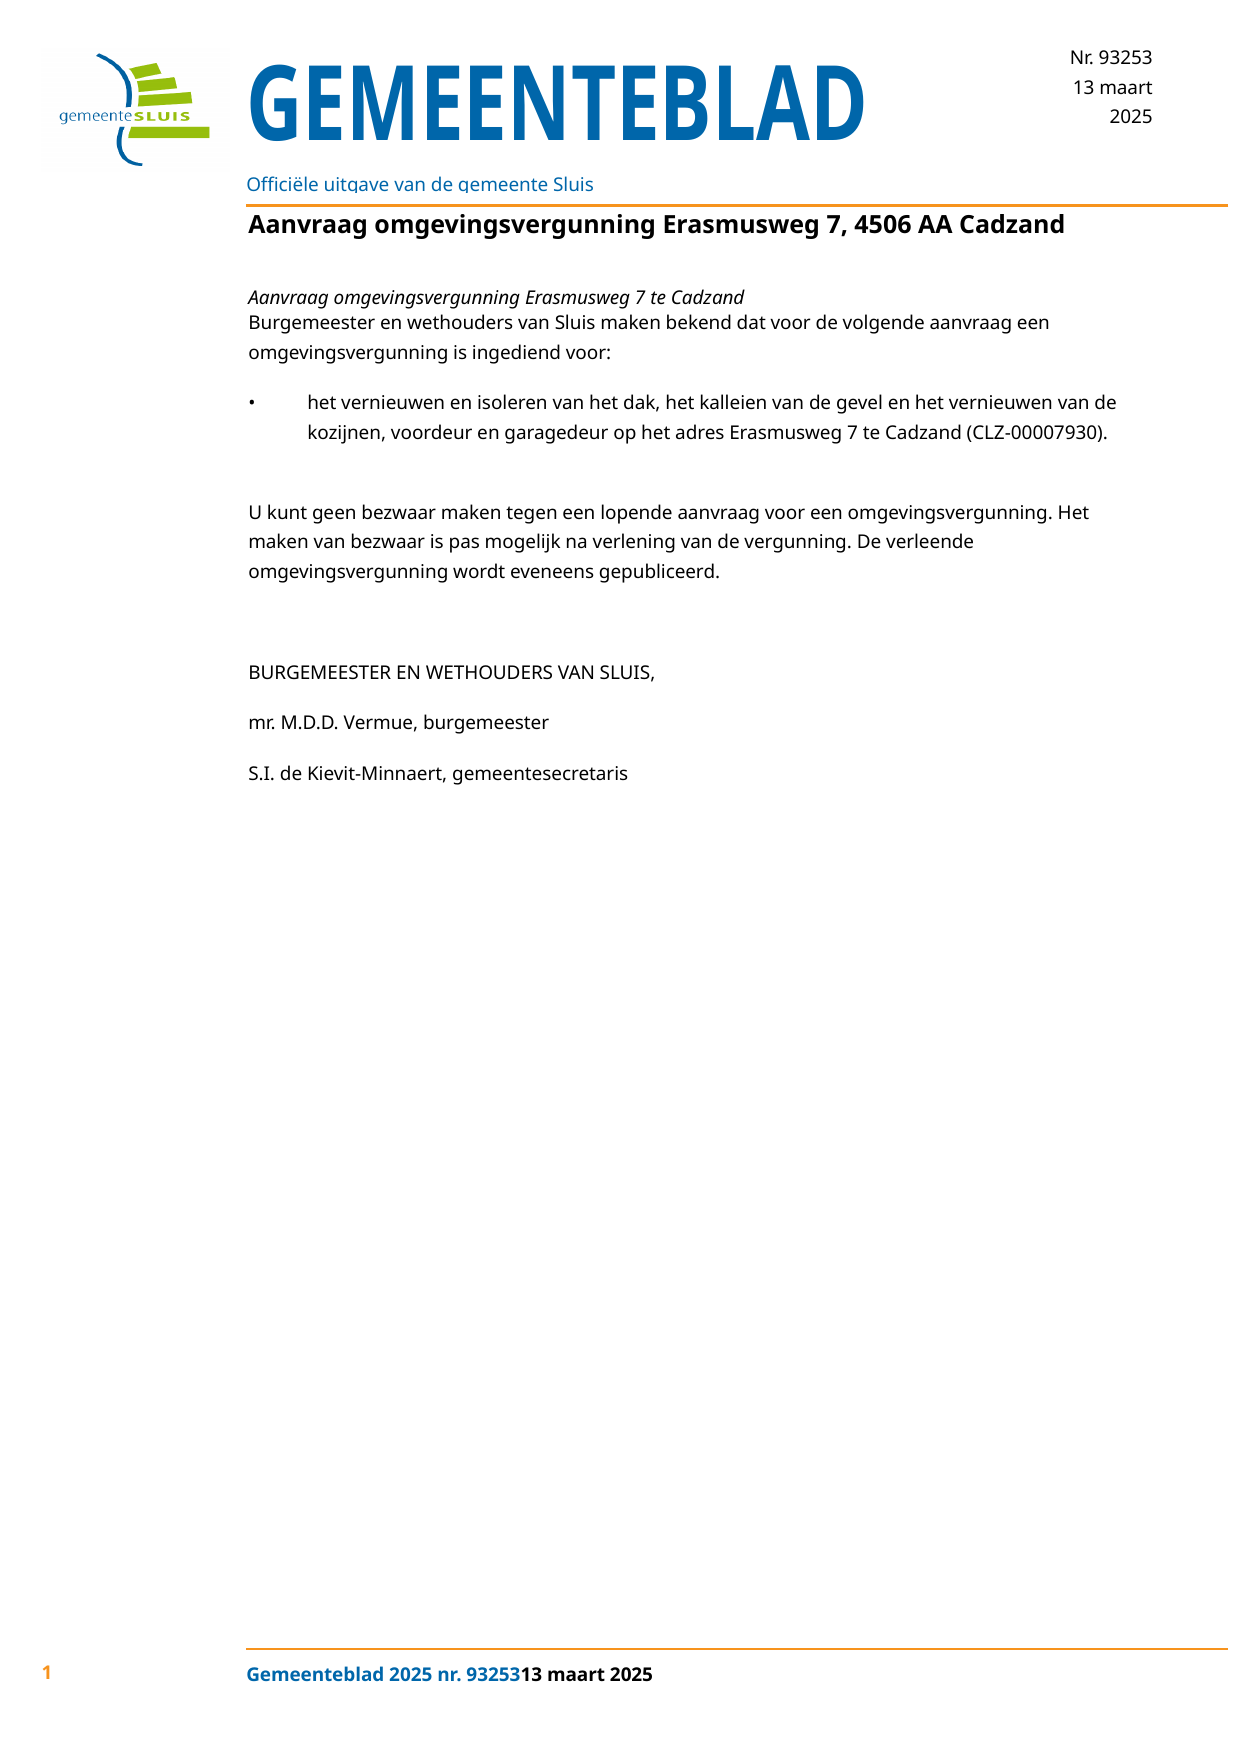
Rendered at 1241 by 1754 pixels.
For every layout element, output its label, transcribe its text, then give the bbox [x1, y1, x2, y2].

text S.I. de Kievit-Minnaert, gemeentesecretaris [248, 760, 1152, 786]
text Aanvraag omgevingsvergunning Erasmusweg 7 te Cadzand [248, 284, 1152, 309]
text U kunt geen bezwaar maken tegen een lopende aanvraag voor een omgevingsvergunning. Het maken van bezwaar is pas mogelijk na verlening van de vergunning. De verleende omgevingsvergunning wordt eveneens gepubliceerd. [248, 499, 1152, 584]
list het vernieuwen en isoleren van het dak, het kalleien van de gevel en het vernieuwen van de kozijnen, voordeur en garagedeur op het adres Erasmusweg 7 te Cadzand (CLZ-00007930). [248, 389, 1152, 445]
text Aanvraag omgevingsvergunning Erasmusweg 7, 4506 AA Cadzand [248, 207, 1152, 241]
text mr. M.D.D. Vermue, burgemeester [248, 709, 1152, 735]
text BURGEMEESTER EN WETHOUDERS VAN SLUIS, [248, 659, 1152, 685]
picture [41, 47, 231, 172]
text Burgemeester en wethouders van Sluis maken bekend dat voor de volgende aanvraag een omgevingsvergunning is ingediend voor: [248, 309, 1152, 365]
